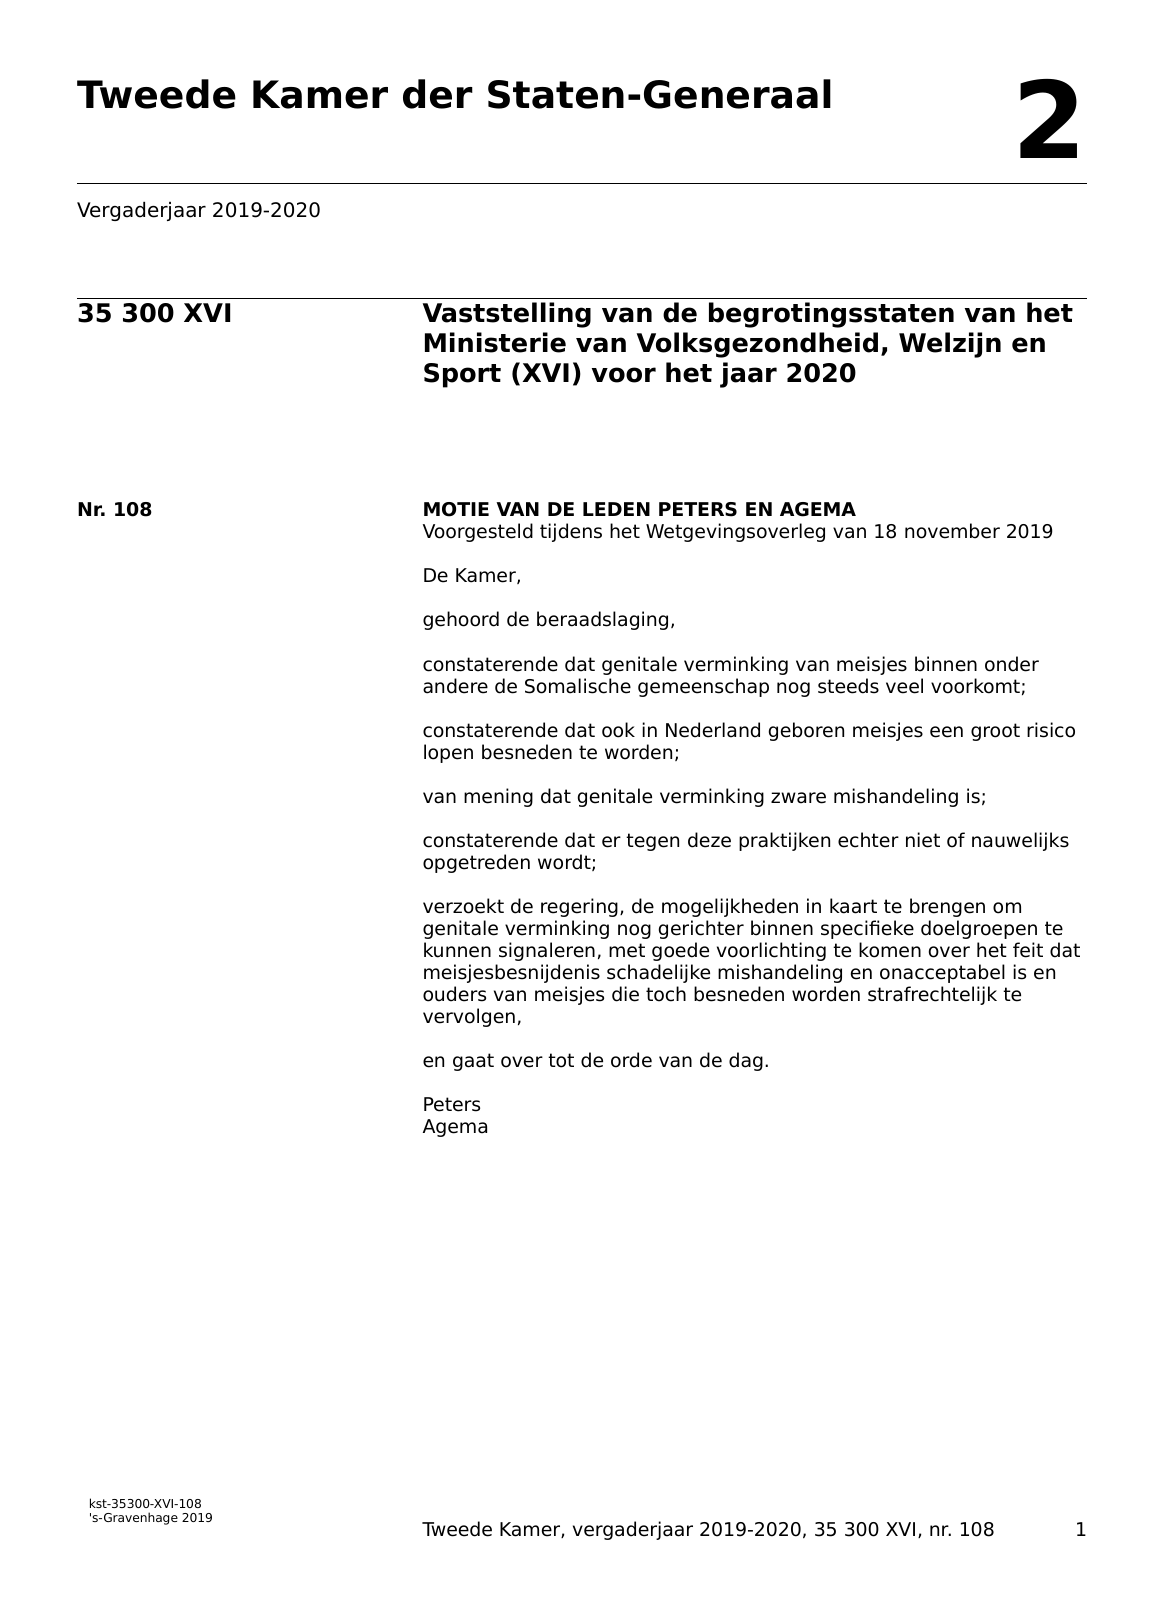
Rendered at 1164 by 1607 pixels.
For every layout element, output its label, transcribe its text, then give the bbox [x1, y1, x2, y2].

text constaterende dat er tegen deze praktijken echter niet of nauwelijks opgetreden wordt; [422, 830, 1087, 874]
text 's-Gravenhage 2019 [88, 1511, 323, 1525]
table_cell Vergaderjaar 2019-2020 [77, 184, 1087, 298]
table_header Tweede Kamer der Staten-Generaal [77, 59, 886, 183]
text en gaat over tot de orde van de dag. [422, 1050, 1087, 1072]
text Agema [422, 1116, 1087, 1138]
subtitle Nr. 108 MOTIE VAN DE LEDEN PETERS EN AGEMA [77, 499, 1087, 521]
text De Kamer, [422, 565, 1087, 587]
text constaterende dat genitale verminking van meisjes binnen onder andere de Somalische gemeenschap nog steeds veel voorkomt; [422, 653, 1087, 697]
text kst-35300-XVI-108 [88, 1497, 323, 1511]
text gehoord de beraadslaging, [422, 609, 1087, 631]
subtitle 35 300 XVI Vaststelling van de begrotingsstaten van het Ministerie van Volksgezondheid, Welzijn en Sport (XVI) voor het jaar 2020 [77, 299, 1087, 388]
text verzoekt de regering, de mogelijkheden in kaart te brengen om genitale verminking nog gerichter binnen specifieke doelgroepen te kunnen signaleren, met goede voorlichting te komen over het feit dat meisjesbesnijdenis schadelijke mishandeling en onacceptabel is en ouders van meisjes die toch besneden worden strafrechtelijk te vervolgen, [422, 896, 1087, 1028]
table_header 2 [886, 59, 1087, 183]
text van mening dat genitale verminking zware mishandeling is; [422, 786, 1087, 808]
text Peters [422, 1094, 1087, 1116]
text Voorgesteld tijdens het Wetgevingsoverleg van 18 november 2019 [422, 521, 1087, 543]
text constaterende dat ook in Nederland geboren meisjes een groot risico lopen besneden te worden; [422, 720, 1087, 764]
